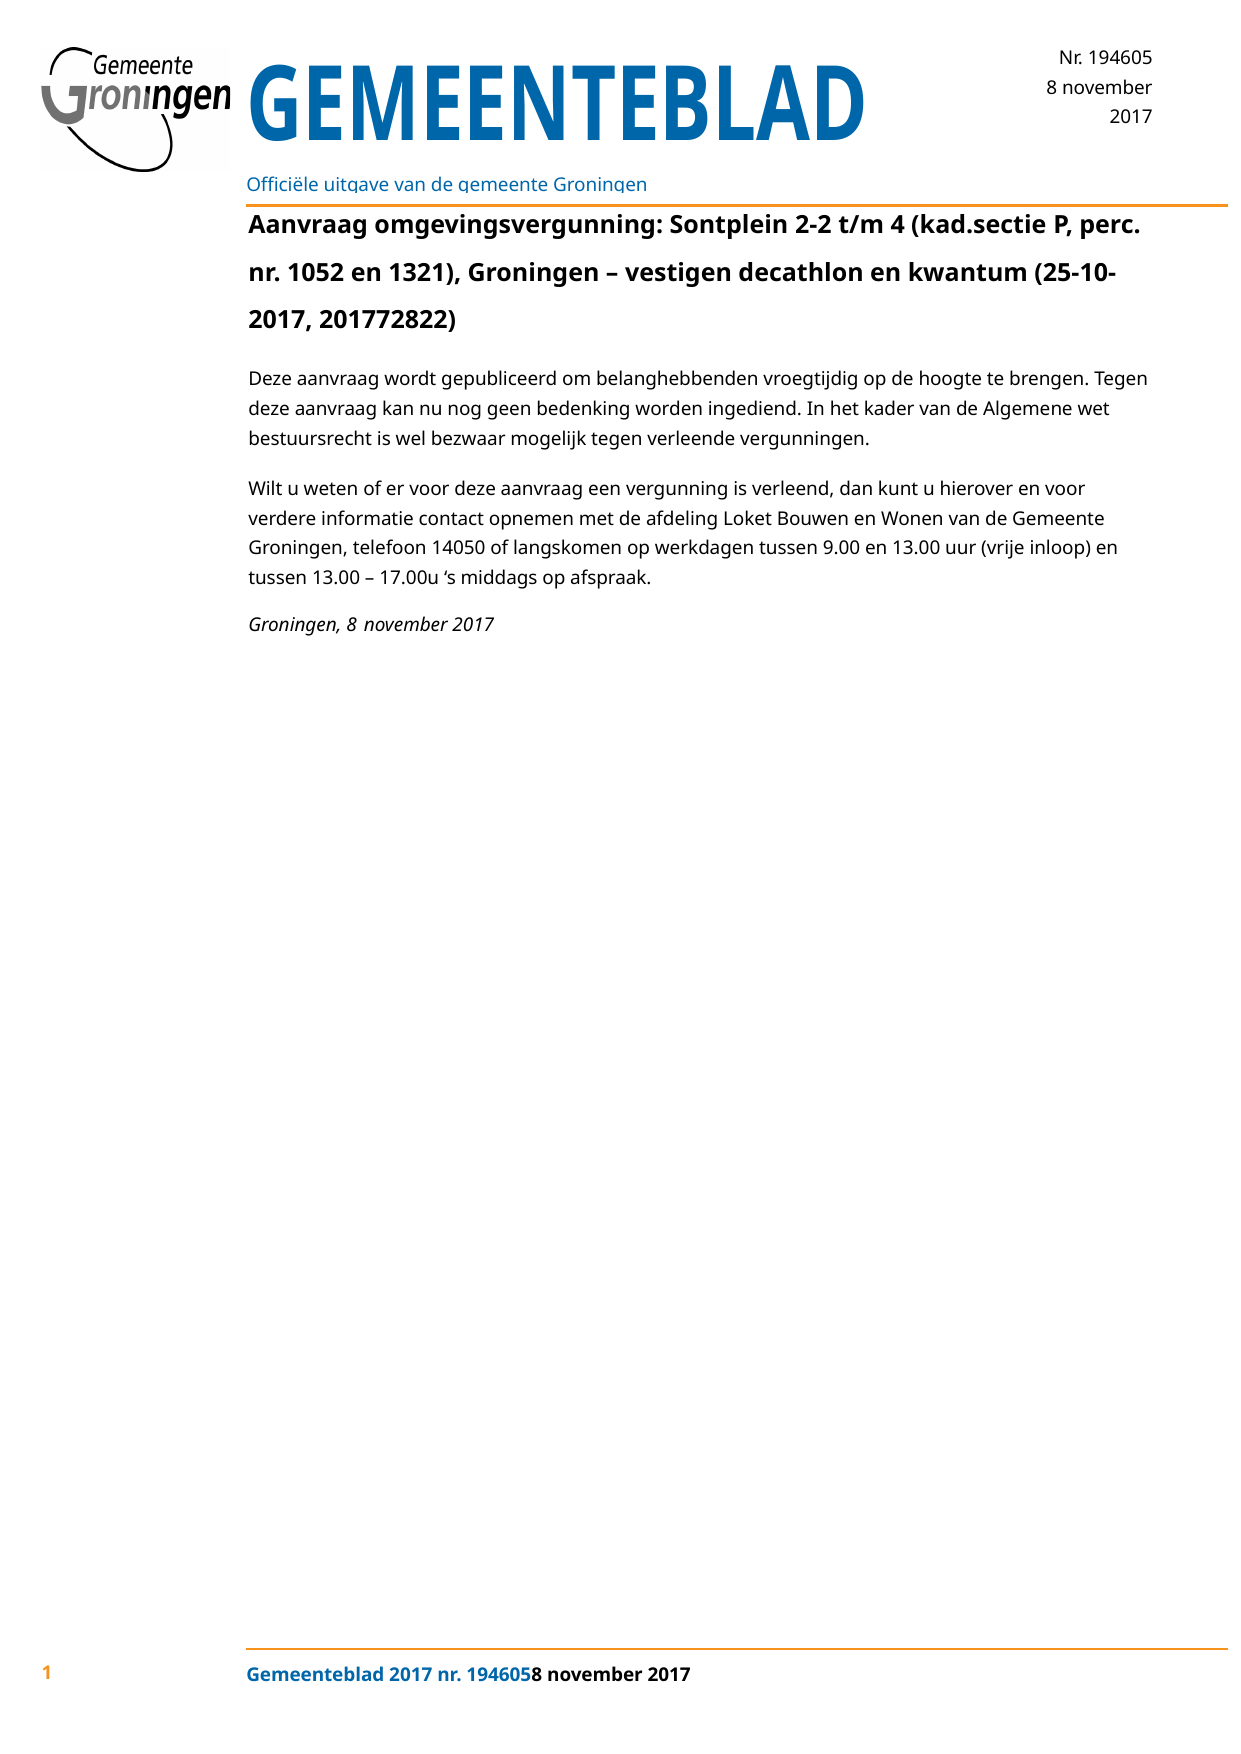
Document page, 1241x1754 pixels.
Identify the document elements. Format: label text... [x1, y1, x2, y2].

picture [41, 47, 231, 172]
text Aanvraag omgevingsvergunning: Sontplein 2-2 t/m 4 (kad.sectie P, perc. nr. 1052 en 1321), Groningen – vestigen decathlon en kwantum (25-10-2017, 201772822) [248, 207, 1152, 336]
text Wilt u weten of er voor deze aanvraag een vergunning is verleend, dan kunt u hierover en voor verdere informatie contact opnemen met de afdeling Loket Bouwen en Wonen van de Gemeente Groningen, telefoon 14050 of langskomen op werkdagen tussen 9.00 en 13.00 uur (vrije inloop) en tussen 13.00 – 17.00u ‘s middags op afspraak. [248, 475, 1152, 589]
text Groningen, 8 november 2017 [248, 612, 1152, 637]
text Deze aanvraag wordt gepubliceerd om belanghebbenden vroegtijdig op de hoogte te brengen. Tegen deze aanvraag kan nu nog geen bedenking worden ingediend. In het kader van de Algemene wet bestuursrecht is wel bezwaar mogelijk tegen verleende vergunningen. [248, 366, 1152, 450]
